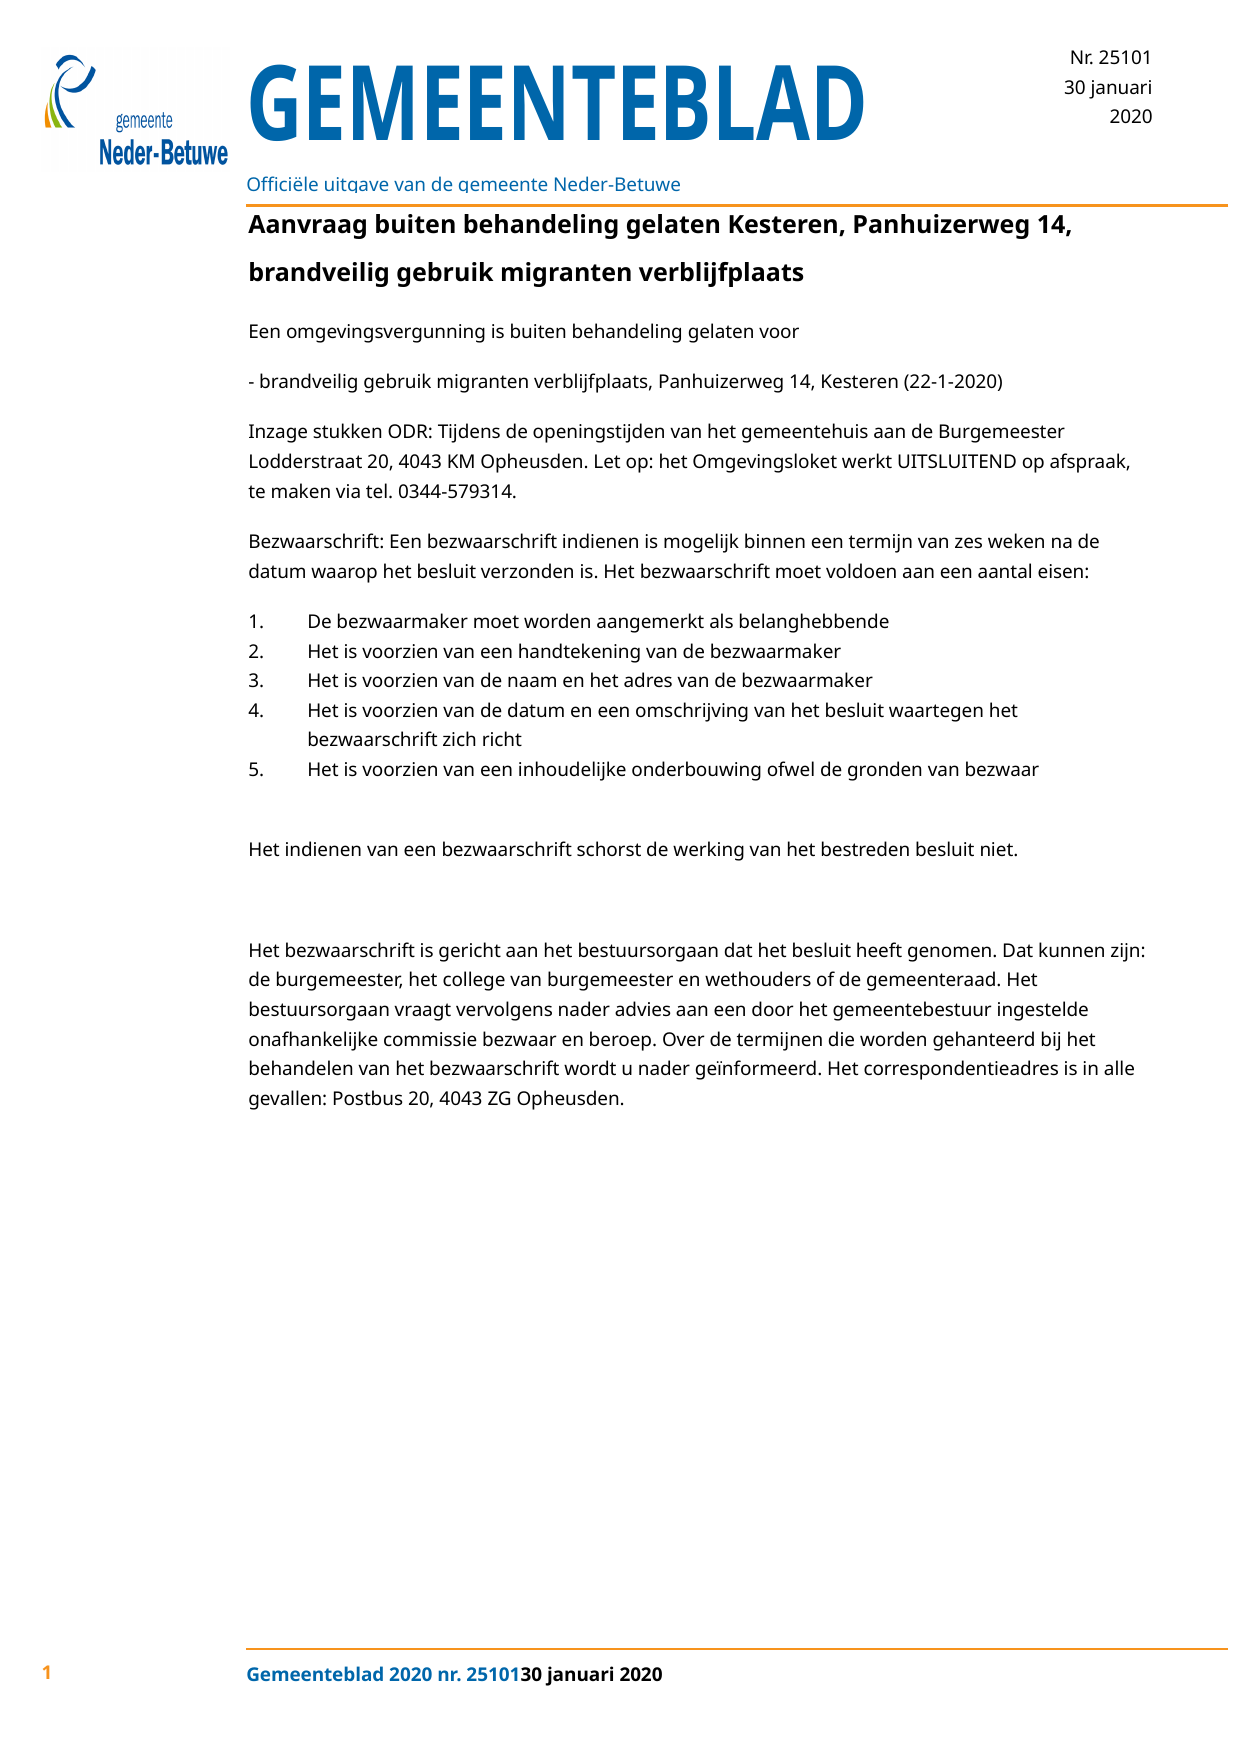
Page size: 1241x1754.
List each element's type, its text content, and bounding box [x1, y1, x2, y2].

list Het is voorzien van een handtekening van de bezwaarmaker [248, 638, 1152, 664]
list De bezwaarmaker moet worden aangemerkt als belanghebbende [248, 608, 1152, 634]
list Het is voorzien van een inhoudelijke onderbouwing ofwel de gronden van bezwaar [248, 756, 1152, 782]
list Het is voorzien van de naam en het adres van de bezwaarmaker [248, 667, 1152, 693]
text Een omgevingsvergunning is buiten behandeling gelaten voor [248, 318, 1152, 344]
text Inzage stukken ODR: Tijdens de openingstijden van het gemeentehuis aan de Burgemeester Lodderstraat 20, 4043 KM Opheusden. Let op: het Omgevingsloket werkt UITSLUITEND op afspraak, te maken via tel. 0344-579314. [248, 419, 1152, 504]
text Aanvraag buiten behandeling gelaten Kesteren, Panhuizerweg 14, brandveilig gebruik migranten verblijfplaats [248, 207, 1152, 288]
list Het is voorzien van de datum en een omschrijving van het besluit waartegen het bezwaarschrift zich richt [248, 697, 1152, 752]
text Het bezwaarschrift is gericht aan het bestuursorgaan dat het besluit heeft genomen. Dat kunnen zijn: de burgemeester, het college van burgemeester en wethouders of de gemeenteraad. Het bestuursorgaan vraagt vervolgens nader advies aan een door het gemeentebestuur ingestelde onafhankelijke commissie bezwaar en beroep. Over de termijnen die worden gehanteerd bij het behandelen van het bezwaarschrift wordt u nader geïnformeerd. Het correspondentieadres is in alle gevallen: Postbus 20, 4043 ZG Opheusden. [248, 937, 1152, 1111]
text Het indienen van een bezwaarschrift schorst de werking van het bestreden besluit niet. [248, 836, 1152, 862]
text - brandveilig gebruik migranten verblijfplaats, Panhuizerweg 14, Kesteren (22-1-2020) [248, 368, 1152, 394]
picture [41, 47, 231, 172]
text Bezwaarschrift: Een bezwaarschrift indienen is mogelijk binnen een termijn van zes weken na de datum waarop het besluit verzonden is. Het bezwaarschrift moet voldoen aan een aantal eisen: [248, 528, 1152, 584]
